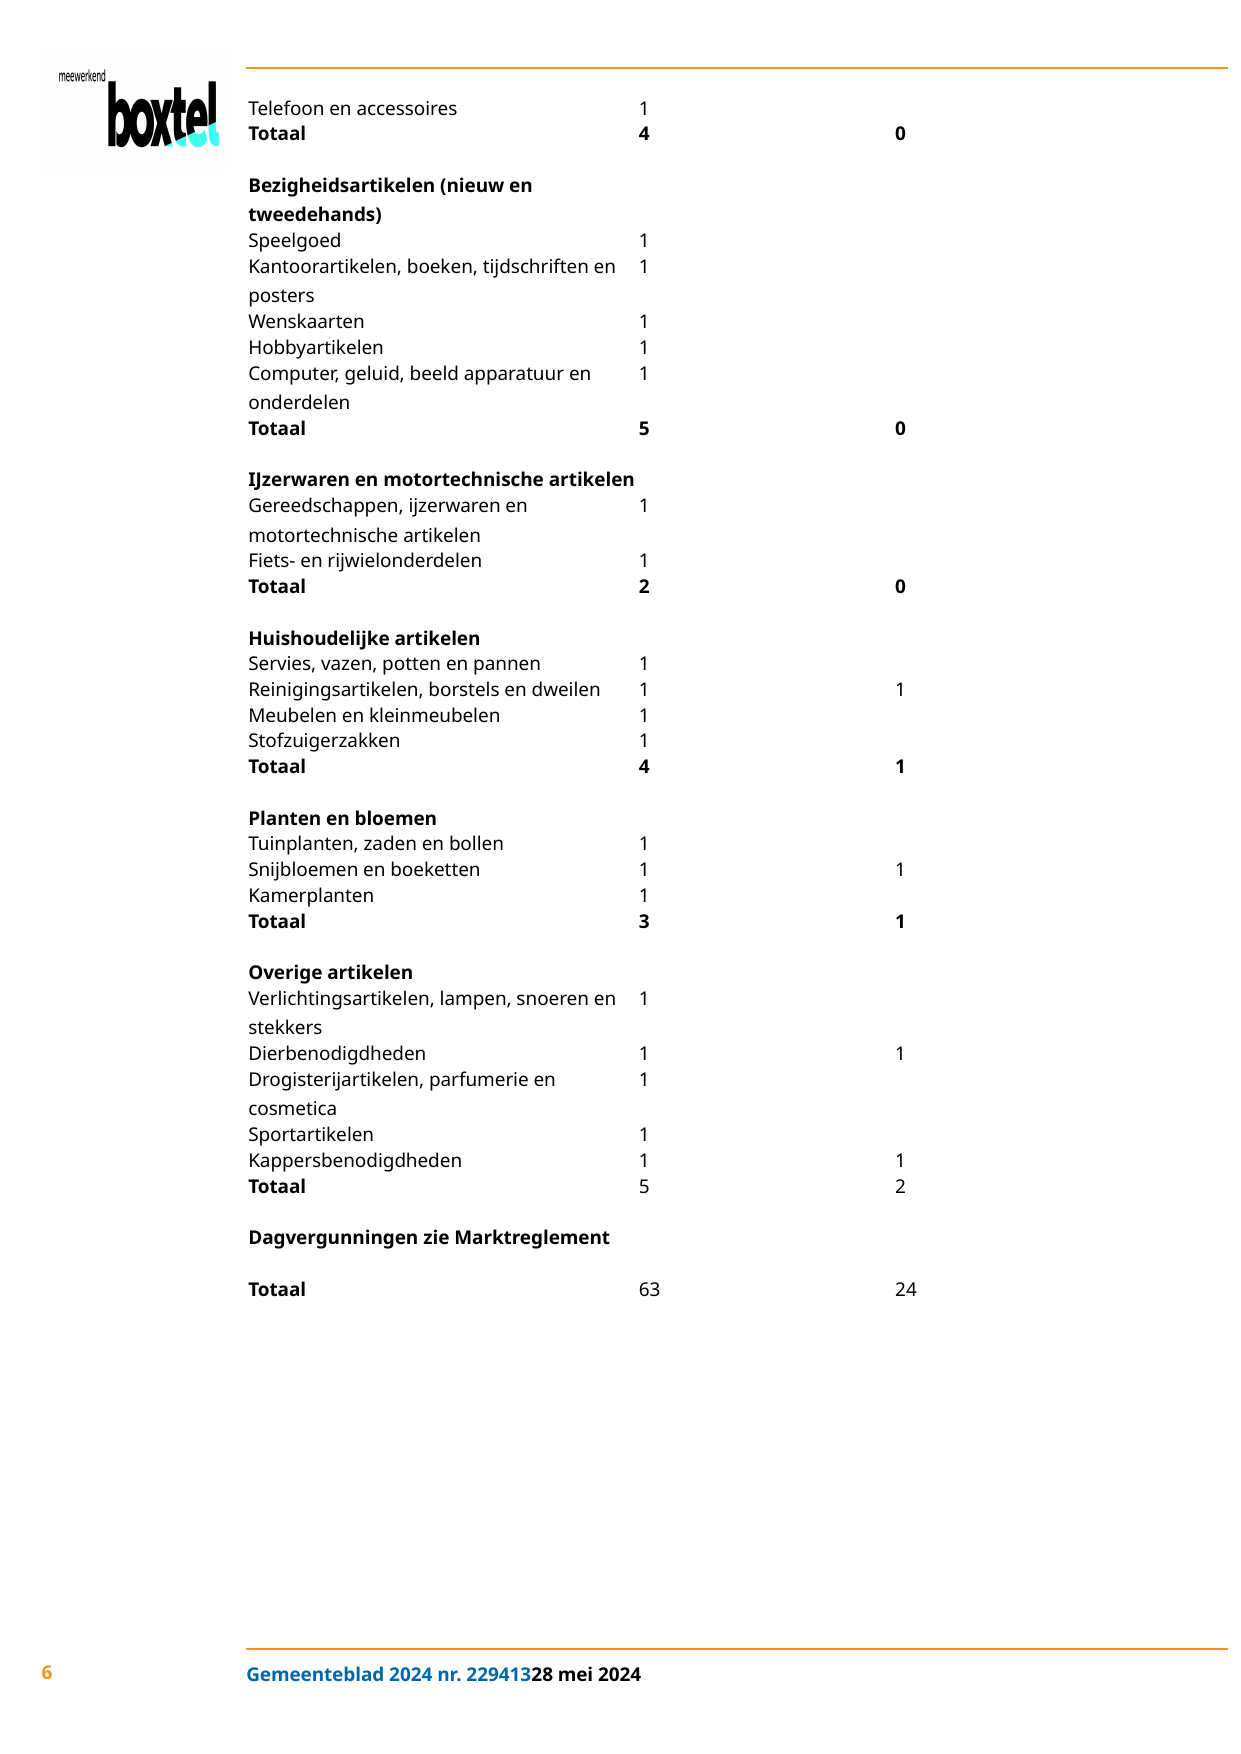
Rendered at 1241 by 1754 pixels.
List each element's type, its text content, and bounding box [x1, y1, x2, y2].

table_cell [639, 934, 895, 959]
table_cell 2 [895, 1173, 1152, 1198]
table_cell [895, 146, 1152, 172]
table_cell [639, 625, 895, 651]
table_cell Totaal [248, 415, 638, 441]
table_cell Kamerplanten [248, 882, 638, 908]
table_cell Reinigingsartikelen, borstels en dweilen [248, 676, 638, 702]
table_cell 2 [639, 573, 895, 599]
table_cell 1 [639, 492, 895, 548]
table_cell [639, 1250, 895, 1276]
table_cell Dagvergunningen zie Marktreglement [248, 1224, 638, 1250]
table_cell [639, 1199, 895, 1224]
table_cell 1 [639, 548, 895, 573]
table_cell Wenskaarten [248, 308, 638, 334]
table_cell [895, 308, 1152, 334]
table_cell 24 [895, 1276, 1152, 1301]
table_cell 1 [639, 1040, 895, 1066]
table_cell Gereedschappen, ijzerwaren en motortechnische artikelen [248, 492, 638, 548]
table_cell [895, 172, 1152, 227]
table_cell Totaal [248, 1276, 638, 1301]
table_cell [895, 253, 1152, 308]
table_cell Bezigheidsartikelen (nieuw en tweedehands) [248, 172, 638, 227]
table_cell [895, 1066, 1152, 1121]
table_cell 1 [895, 908, 1152, 933]
table_cell [895, 227, 1152, 253]
table_cell Totaal [248, 754, 638, 779]
table_cell 0 [895, 121, 1152, 146]
table_cell [639, 1224, 895, 1250]
table_cell [639, 779, 895, 805]
table_cell Sportartikelen [248, 1121, 638, 1147]
table_cell 1 [639, 1147, 895, 1173]
table_cell [895, 882, 1152, 908]
table_cell [639, 146, 895, 172]
table_cell [639, 467, 895, 492]
table_cell [248, 1199, 638, 1224]
table_cell Kappersbenodigdheden [248, 1147, 638, 1173]
table_cell Totaal [248, 573, 638, 599]
table_cell 1 [639, 702, 895, 728]
table_cell [895, 548, 1152, 573]
table_cell 1 [639, 95, 895, 121]
table_cell [895, 805, 1152, 831]
table_cell 4 [639, 754, 895, 779]
table_cell Meubelen en kleinmeubelen [248, 702, 638, 728]
table_cell [639, 959, 895, 985]
table_cell [895, 702, 1152, 728]
table_cell Servies, vazen, potten en pannen [248, 651, 638, 676]
picture [41, 47, 231, 172]
table_cell 5 [639, 415, 895, 441]
table_cell [639, 441, 895, 467]
table_cell Stofzuigerzakken [248, 728, 638, 753]
table_cell 1 [639, 253, 895, 308]
table_cell 1 [639, 308, 895, 334]
table_cell 1 [639, 985, 895, 1040]
table_cell [895, 492, 1152, 548]
table_cell 1 [895, 1040, 1152, 1066]
table_cell Hobbyartikelen [248, 334, 638, 360]
table_cell Totaal [248, 121, 638, 146]
table_cell 1 [639, 651, 895, 676]
table_cell IJzerwaren en motortechnische artikelen [248, 467, 638, 492]
table_cell [895, 779, 1152, 805]
table_cell [895, 651, 1152, 676]
table_cell Drogisterijartikelen, parfumerie en cosmetica [248, 1066, 638, 1121]
table_cell 1 [895, 856, 1152, 882]
table_cell [895, 441, 1152, 467]
table_cell Speelgoed [248, 227, 638, 253]
table_cell Telefoon en accessoires [248, 95, 638, 121]
table_cell [248, 146, 638, 172]
table_cell 1 [895, 676, 1152, 702]
table_cell 1 [895, 754, 1152, 779]
table_cell [895, 1224, 1152, 1250]
table_cell 4 [639, 121, 895, 146]
table_cell [895, 599, 1152, 625]
table_cell [895, 1199, 1152, 1224]
table_cell 0 [895, 573, 1152, 599]
table_cell 0 [895, 415, 1152, 441]
table_cell Planten en bloemen [248, 805, 638, 831]
table_cell 1 [639, 1066, 895, 1121]
table_cell 5 [639, 1173, 895, 1198]
table_cell [895, 985, 1152, 1040]
table_cell Verlichtingsartikelen, lampen, snoeren en stekkers [248, 985, 638, 1040]
table_cell [895, 1121, 1152, 1147]
table_cell 1 [639, 856, 895, 882]
table_cell [895, 625, 1152, 651]
table_cell [895, 959, 1152, 985]
table_cell 1 [639, 360, 895, 415]
table_cell Kantoorartikelen, boeken, tijdschriften en posters [248, 253, 638, 308]
table_cell [895, 1250, 1152, 1276]
table_cell [895, 728, 1152, 753]
table_cell [248, 441, 638, 467]
table_cell [895, 934, 1152, 959]
table_cell [895, 334, 1152, 360]
table_cell 1 [639, 227, 895, 253]
table_cell Overige artikelen [248, 959, 638, 985]
table_cell [639, 172, 895, 227]
table_cell Totaal [248, 1173, 638, 1198]
table_cell Huishoudelijke artikelen [248, 625, 638, 651]
table_cell 1 [639, 676, 895, 702]
table_cell [895, 831, 1152, 856]
table_cell Dierbenodigdheden [248, 1040, 638, 1066]
table_cell Snijbloemen en boeketten [248, 856, 638, 882]
table_cell Fiets- en rijwielonderdelen [248, 548, 638, 573]
table_cell [248, 599, 638, 625]
table_cell 1 [639, 831, 895, 856]
table_cell 1 [639, 882, 895, 908]
table_cell [639, 805, 895, 831]
table_cell Computer, geluid, beeld apparatuur en onderdelen [248, 360, 638, 415]
table_cell Tuinplanten, zaden en bollen [248, 831, 638, 856]
table_cell Totaal [248, 908, 638, 933]
table_cell [248, 1250, 638, 1276]
table_cell 1 [639, 728, 895, 753]
table_cell 63 [639, 1276, 895, 1301]
table_cell [248, 779, 638, 805]
table_cell 1 [639, 334, 895, 360]
table_cell 1 [895, 1147, 1152, 1173]
table_cell [248, 934, 638, 959]
table_cell 1 [639, 1121, 895, 1147]
table_cell [639, 599, 895, 625]
table_cell [895, 467, 1152, 492]
table_cell [895, 360, 1152, 415]
table_cell [895, 95, 1152, 121]
table_cell 3 [639, 908, 895, 933]
